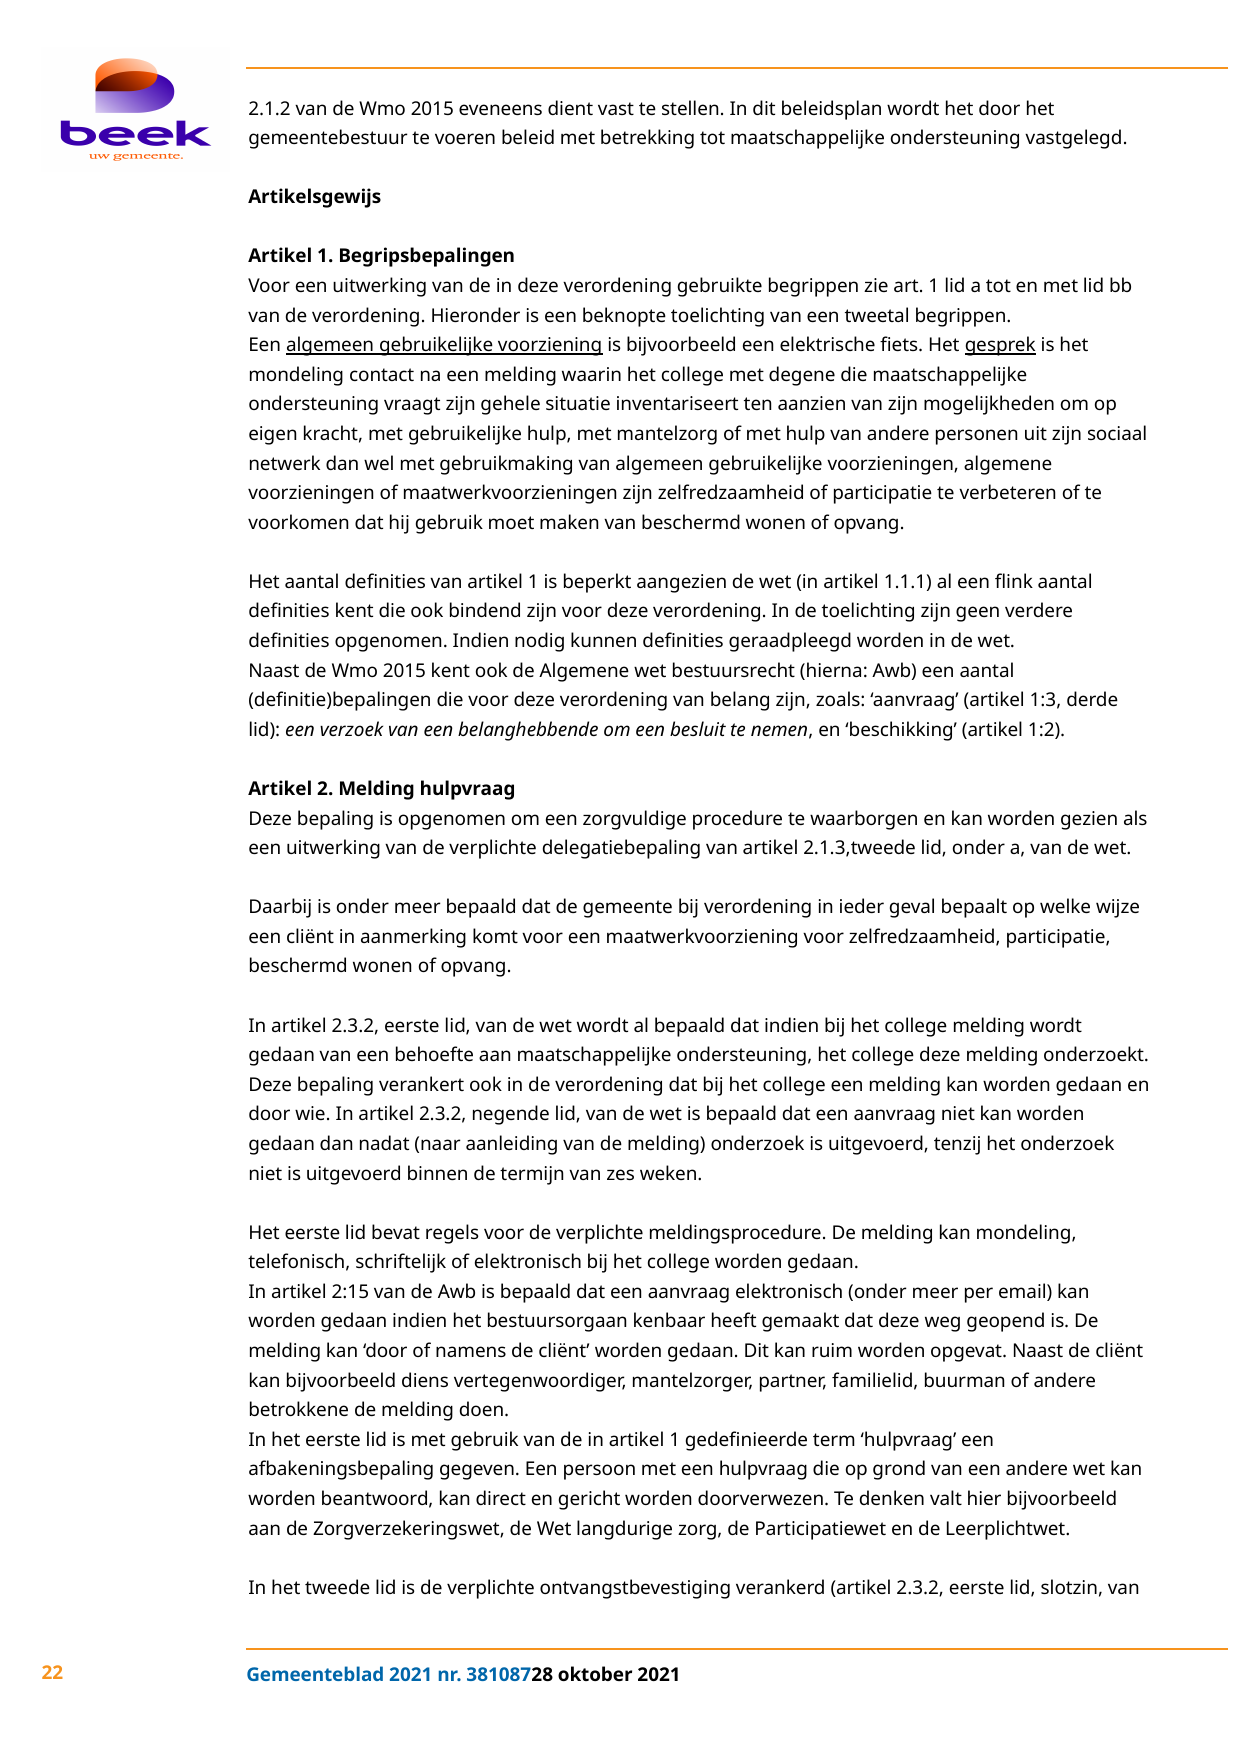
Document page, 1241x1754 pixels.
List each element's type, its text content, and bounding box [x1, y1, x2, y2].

text In het eerste lid is met gebruik van de in artikel 1 gedefinieerde term ‘hulpvraag’ een afbakeningsbepaling gegeven. Een persoon met een hulpvraag die op grond van een andere wet kan worden beantwoord, kan direct en gericht worden doorverwezen. Te denken valt hier bijvoorbeeld aan de Zorgverzekeringswet, de Wet langdurige zorg, de Participatiewet en de Leerplichtwet. [248, 1426, 1152, 1541]
text In artikel 2:15 van de Awb is bepaald dat een aanvraag elektronisch (onder meer per email) kan worden gedaan indien het bestuursorgaan kenbaar heeft gemaakt dat deze weg geopend is. De melding kan ‘door of namens de cliënt’ worden gedaan. Dit kan ruim worden opgevat. Naast de cliënt kan bijvoorbeeld diens vertegenwoordiger, mantelzorger, partner, familielid, buurman of andere betrokkene de melding doen. [248, 1278, 1152, 1422]
text Naast de Wmo 2015 kent ook de Algemene wet bestuursrecht (hierna: Awb) een aantal (definitie)bepalingen die voor deze verordening van belang zijn, zoals: ‘aanvraag’ (artikel 1:3, derde lid): een verzoek van een belanghebbende om een besluit te nemen, en ‘beschikking’ (artikel 1:2). [248, 657, 1152, 742]
text Voor een uitwerking van de in deze verordening gebruikte begrippen zie art. 1 lid a tot en met lid bb van de verordening. Hieronder is een beknopte toelichting van een tweetal begrippen. [248, 272, 1152, 328]
text Artikel 2. Melding hulpvraag [248, 775, 1152, 801]
text 2.1.2 van de Wmo 2015 eveneens dient vast te stellen. In dit beleidsplan wordt het door het gemeentebestuur te voeren beleid met betrekking tot maatschappelijke ondersteuning vastgelegd. [248, 95, 1152, 150]
text In artikel 2.3.2, eerste lid, van de wet wordt al bepaald dat indien bij het college melding wordt gedaan van een behoefte aan maatschappelijke ondersteuning, het college deze melding onderzoekt. Deze bepaling verankert ook in de verordening dat bij het college een melding kan worden gedaan en door wie. In artikel 2.3.2, negende lid, van de wet is bepaald dat een aanvraag niet kan worden gedaan dan nadat (naar aanleiding van de melding) onderzoek is uitgevoerd, tenzij het onderzoek niet is uitgevoerd binnen de termijn van zes weken. [248, 1012, 1152, 1186]
picture [41, 47, 231, 172]
text Het eerste lid bevat regels voor de verplichte meldingsprocedure. De melding kan mondeling, telefonisch, schriftelijk of elektronisch bij het college worden gedaan. [248, 1219, 1152, 1274]
text In het tweede lid is de verplichte ontvangstbevestiging verankerd (artikel 2.3.2, eerste lid, slotzin, van [248, 1574, 1152, 1600]
text Deze bepaling is opgenomen om een zorgvuldige procedure te waarborgen en kan worden gezien als een uitwerking van de verplichte delegatiebepaling van artikel 2.1.3,tweede lid, onder a, van de wet. [248, 805, 1152, 860]
text Daarbij is onder meer bepaald dat de gemeente bij verordening in ieder geval bepaalt op welke wijze een cliënt in aanmerking komt voor een maatwerkvoorziening voor zelfredzaamheid, participatie, beschermd wonen of opvang. [248, 893, 1152, 978]
text Artikelsgewijs [248, 183, 1152, 209]
text Een algemeen gebruikelijke voorziening is bijvoorbeeld een elektrische fiets. Het gesprek is het mondeling contact na een melding waarin het college met degene die maatschappelijke ondersteuning vraagt zijn gehele situatie inventariseert ten aanzien van zijn mogelijkheden om op eigen kracht, met gebruikelijke hulp, met mantelzorg of met hulp van andere personen uit zijn sociaal netwerk dan wel met gebruikmaking van algemeen gebruikelijke voorzieningen, algemene voorzieningen of maatwerkvoorzieningen zijn zelfredzaamheid of participatie te verbeteren of te voorkomen dat hij gebruik moet maken van beschermd wonen of opvang. [248, 331, 1152, 535]
text Het aantal definities van artikel 1 is beperkt aangezien de wet (in artikel 1.1.1) al een flink aantal definities kent die ook bindend zijn voor deze verordening. In de toelichting zijn geen verdere definities opgenomen. Indien nodig kunnen definities geraadpleegd worden in de wet. [248, 568, 1152, 653]
text Artikel 1. Begripsbepalingen [248, 243, 1152, 268]
